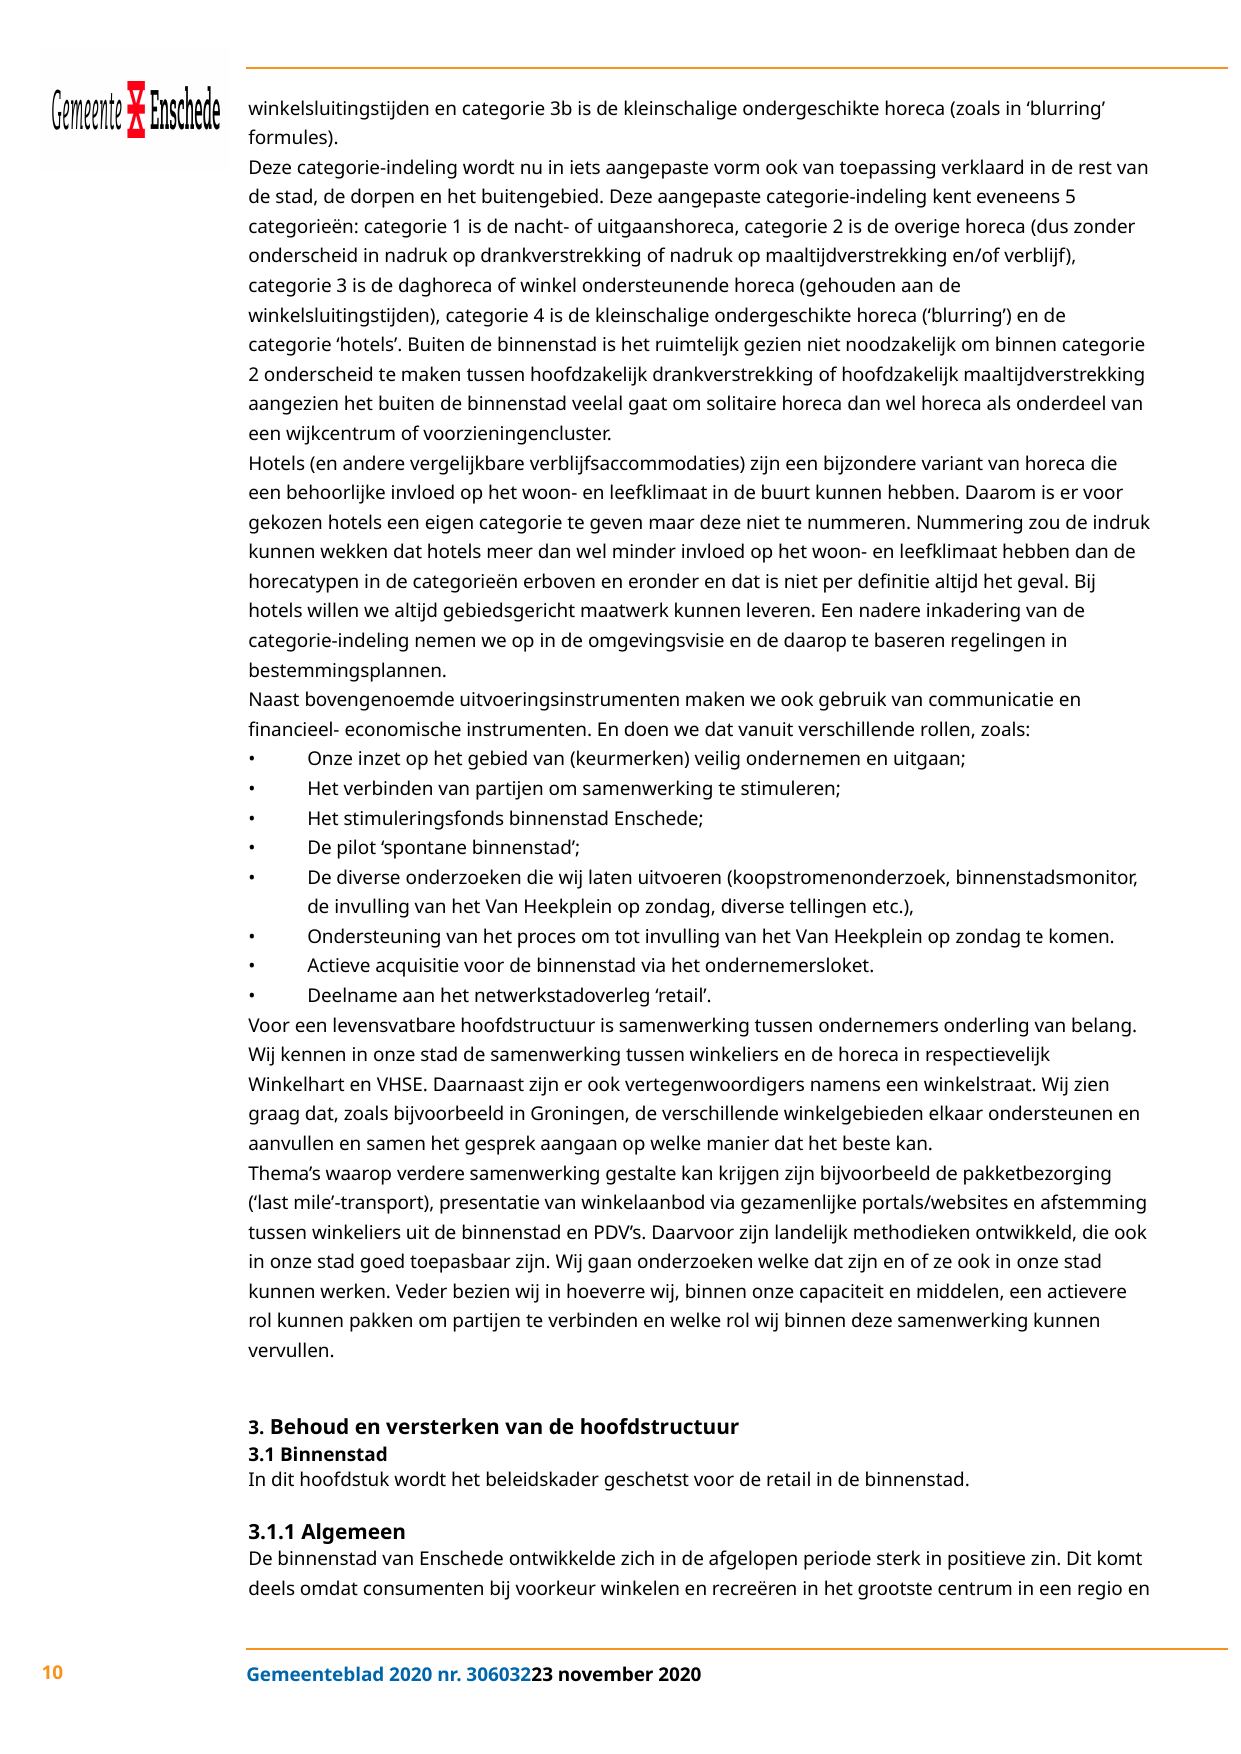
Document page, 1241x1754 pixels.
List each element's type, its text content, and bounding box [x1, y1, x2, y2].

list Actieve acquisitie voor de binnenstad via het ondernemersloket. [248, 953, 1152, 978]
list De pilot ‘spontane binnenstad’; [248, 834, 1152, 860]
text Voor een levensvatbare hoofdstructuur is samenwerking tussen ondernemers onderling van belang. Wij kennen in onze stad de samenwerking tussen winkeliers en de horeca in respectievelijk Winkelhart en VHSE. Daarnaast zijn er ook vertegenwoordigers namens een winkelstraat. Wij zien graag dat, zoals bijvoorbeeld in Groningen, de verschillende winkelgebieden elkaar ondersteunen en aanvullen en samen het gesprek aangaan op welke manier dat het beste kan. [248, 1012, 1152, 1156]
list Deelname aan het netwerkstadoverleg ‘retail’. [248, 982, 1152, 1008]
list Het stimuleringsfonds binnenstad Enschede; [248, 805, 1152, 831]
text Hotels (en andere vergelijkbare verblijfsaccommodaties) zijn een bijzondere variant van horeca die een behoorlijke invloed op het woon- en leefklimaat in de buurt kunnen hebben. Daarom is er voor gekozen hotels een eigen categorie te geven maar deze niet te nummeren. Nummering zou de indruk kunnen wekken dat hotels meer dan wel minder invloed op het woon- en leefklimaat hebben dan de horecatypen in de categorieën erboven en eronder en dat is niet per definitie altijd het geval. Bij hotels willen we altijd gebiedsgericht maatwerk kunnen leveren. Een nadere inkadering van de categorie-indeling nemen we op in de omgevingsvisie en de daarop te baseren regelingen in bestemmingsplannen. [248, 450, 1152, 683]
text winkelsluitingstijden en categorie 3b is de kleinschalige ondergeschikte horeca (zoals in ‘blurring’ formules). [248, 95, 1152, 150]
text Thema’s waarop verdere samenwerking gestalte kan krijgen zijn bijvoorbeeld de pakketbezorging (‘last mile’-transport), presentatie van winkelaanbod via gezamenlijke portals/websites en afstemming tussen winkeliers uit de binnenstad en PDV’s. Daarvoor zijn landelijk methodieken ontwikkeld, die ook in onze stad goed toepasbaar zijn. Wij gaan onderzoeken welke dat zijn en of ze ook in onze stad kunnen werken. Veder bezien wij in hoeverre wij, binnen onze capaciteit en middelen, een actievere rol kunnen pakken om partijen te verbinden en welke rol wij binnen deze samenwerking kunnen vervullen. [248, 1160, 1152, 1363]
text 3.1 Binnenstad [248, 1441, 1152, 1467]
list Onze inzet op het gebied van (keurmerken) veilig ondernemen en uitgaan; [248, 746, 1152, 771]
list Ondersteuning van het proces om tot invulling van het Van Heekplein op zondag te komen. [248, 923, 1152, 949]
text Deze categorie-indeling wordt nu in iets aangepaste vorm ook van toepassing verklaard in de rest van de stad, de dorpen en het buitengebied. Deze aangepaste categorie-indeling kent eveneens 5 categorieën: categorie 1 is de nacht- of uitgaanshoreca, categorie 2 is de overige horeca (dus zonder onderscheid in nadruk op drankverstrekking of nadruk op maaltijdverstrekking en/of verblijf), categorie 3 is de daghoreca of winkel ondersteunende horeca (gehouden aan de winkelsluitingstijden), categorie 4 is de kleinschalige ondergeschikte horeca (‘blurring’) en de categorie ‘hotels’. Buiten de binnenstad is het ruimtelijk gezien niet noodzakelijk om binnen categorie 2 onderscheid te maken tussen hoofdzakelijk drankverstrekking of hoofdzakelijk maaltijdverstrekking aangezien het buiten de binnenstad veelal gaat om solitaire horeca dan wel horeca als onderdeel van een wijkcentrum of voorzieningencluster. [248, 154, 1152, 446]
list Het verbinden van partijen om samenwerking te stimuleren; [248, 775, 1152, 801]
list De diverse onderzoeken die wij laten uitvoeren (koopstromenonderzoek, binnenstadsmonitor, de invulling van het Van Heekplein op zondag, diverse tellingen etc.), [248, 864, 1152, 919]
picture [41, 47, 231, 172]
text In dit hoofdstuk wordt het beleidskader geschetst voor de retail in de binnenstad. [248, 1467, 1152, 1492]
text Naast bovengenoemde uitvoeringsinstrumenten maken we ook gebruik van communicatie en financieel- economische instrumenten. En doen we dat vanuit verschillende rollen, zoals: [248, 686, 1152, 742]
text 3. Behoud en versterken van de hoofdstructuur [248, 1412, 1152, 1441]
text De binnenstad van Enschede ontwikkelde zich in de afgelopen periode sterk in positieve zin. Dit komt deels omdat consumenten bij voorkeur winkelen en recreëren in het grootste centrum in een regio en [248, 1546, 1152, 1601]
text 3.1.1 Algemeen [248, 1517, 1152, 1546]
